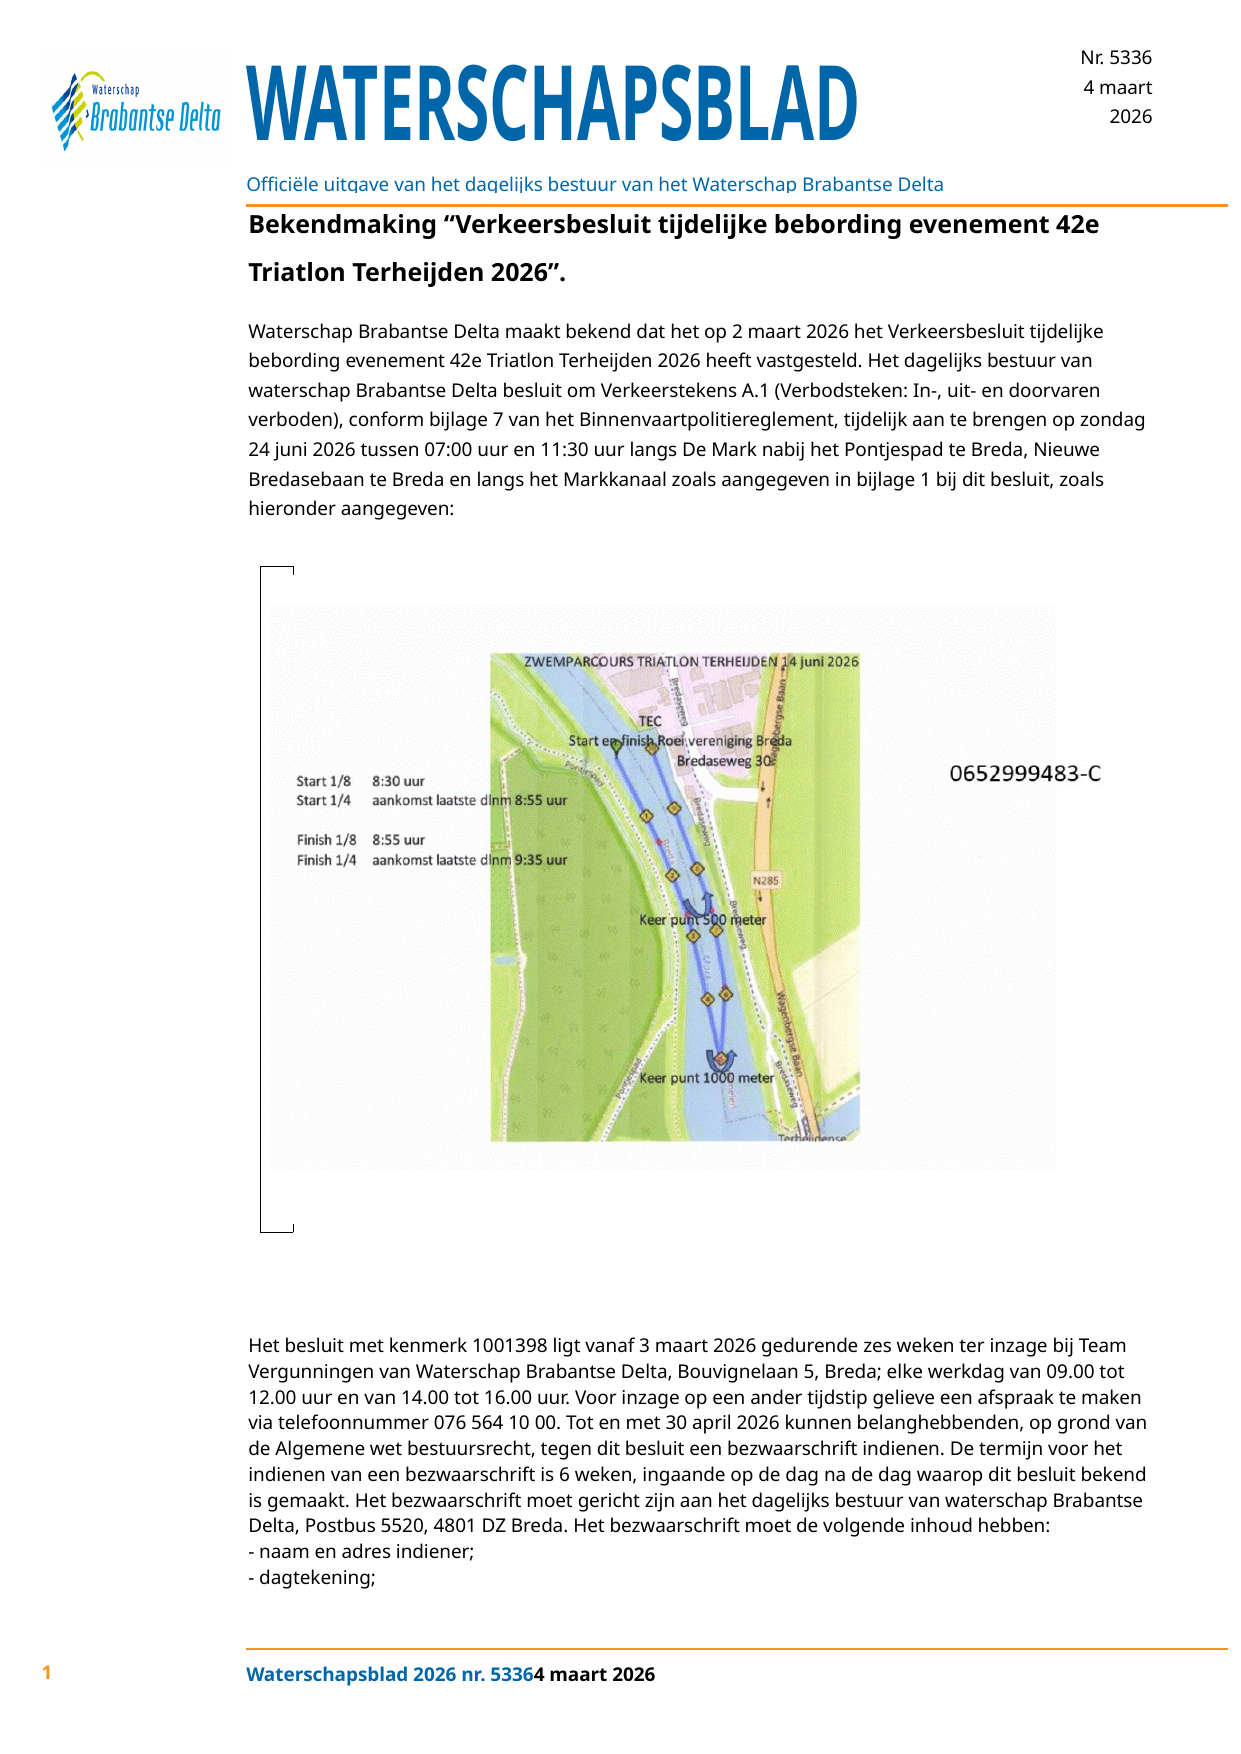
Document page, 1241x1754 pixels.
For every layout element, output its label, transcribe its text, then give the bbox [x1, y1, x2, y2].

text Bekendmaking “Verkeersbesluit tijdelijke bebording evenement 42e Triatlon Terheijden 2026”. [248, 207, 1152, 288]
text Het besluit met kenmerk 1001398 ligt vanaf 3 maart 2026 gedurende zes weken ter inzage bij Team Vergunningen van Waterschap Brabantse Delta, Bouvignelaan 5, Breda; elke werkdag van 09.00 tot 12.00 uur en van 14.00 tot 16.00 uur. Voor inzage op een ander tijdstip gelieve een afspraak te maken via telefoonnummer 076 564 10 00. Tot en met 30 april 2026 kunnen belanghebbenden, op grond van de Algemene wet bestuursrecht, tegen dit besluit een bezwaarschrift indienen. De termijn voor het indienen van een bezwaarschrift is 6 weken, ingaande op de dag na de dag waarop dit besluit bekend is gemaakt. Het bezwaarschrift moet gericht zijn aan het dagelijks bestuur van waterschap Brabantse Delta, Postbus 5520, 4801 DZ Breda. Het bezwaarschrift moet de volgende inhoud hebben: [248, 1332, 1152, 1538]
text - naam en adres indiener; [248, 1538, 1152, 1564]
picture [268, 575, 1155, 1224]
text - dagtekening; [248, 1564, 1152, 1590]
text Waterschap Brabantse Delta maakt bekend dat het op 2 maart 2026 het Verkeersbesluit tijdelijke bebording evenement 42e Triatlon Terheijden 2026 heeft vastgesteld. Het dagelijks bestuur van waterschap Brabantse Delta besluit om Verkeerstekens A.1 (Verbodsteken: In-, uit- en doorvaren verboden), conform bijlage 7 van het Binnenvaartpolitiereglement, tijdelijk aan te brengen op zondag 24 juni 2026 tussen 07:00 uur en 11:30 uur langs De Mark nabij het Pontjespad te Breda, Nieuwe Bredasebaan te Breda en langs het Markkanaal zoals aangegeven in bijlage 1 bij dit besluit, zoals hieronder aangegeven: [248, 318, 1152, 521]
picture [41, 47, 231, 172]
